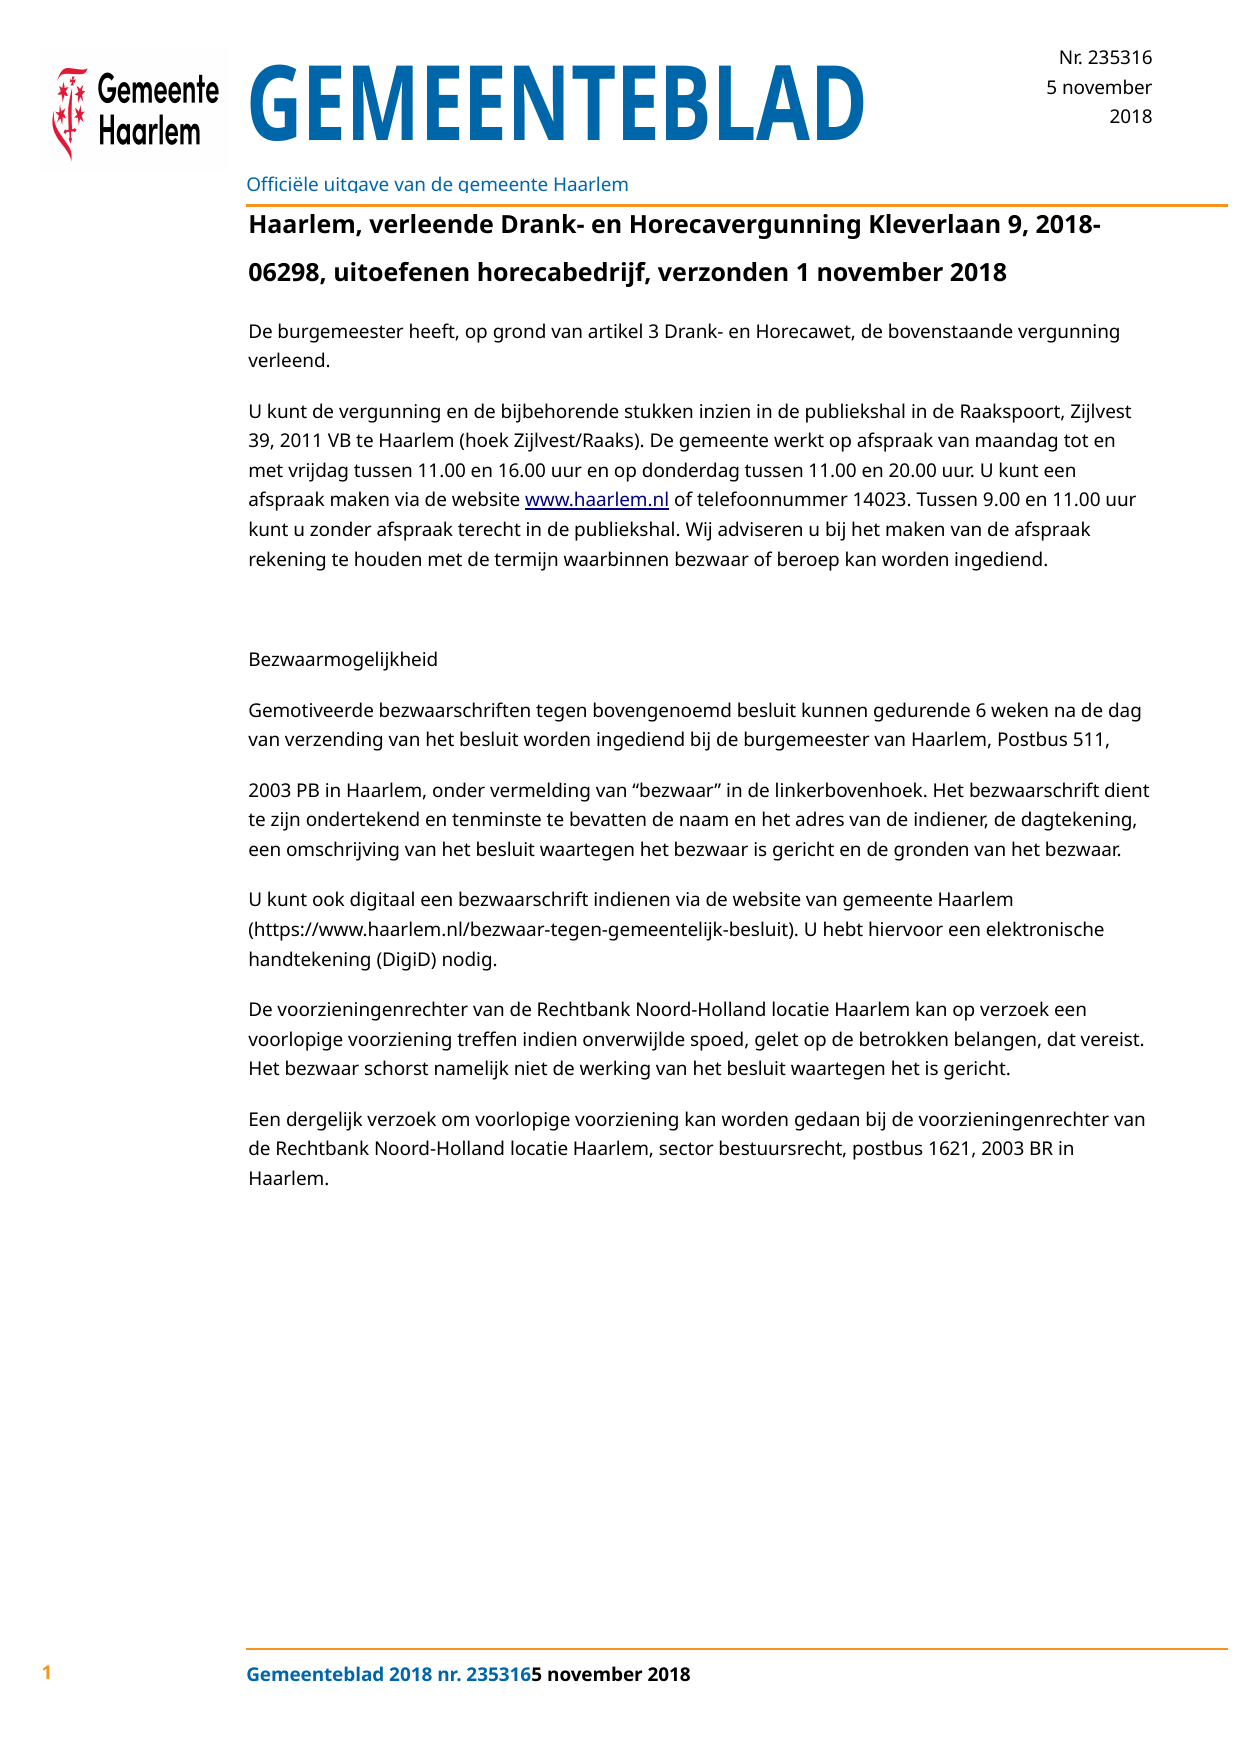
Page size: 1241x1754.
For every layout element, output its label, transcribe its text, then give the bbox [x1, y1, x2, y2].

text De burgemeester heeft, op grond van artikel 3 Drank- en Horecawet, de bovenstaande vergunning verleend. [248, 318, 1152, 373]
text Gemotiveerde bezwaarschriften tegen bovengenoemd besluit kunnen gedurende 6 weken na de dag van verzending van het besluit worden ingediend bij de burgemeester van Haarlem, Postbus 511, [248, 697, 1152, 752]
text Een dergelijk verzoek om voorlopige voorziening kan worden gedaan bij de voorzieningenrechter van de Rechtbank Noord-Holland locatie Haarlem, sector bestuursrecht, postbus 1621, 2003 BR in Haarlem. [248, 1106, 1152, 1191]
text U kunt de vergunning en de bijbehorende stukken inzien in de publiekshal in de Raakspoort, Zijlvest 39, 2011 VB te Haarlem (hoek Zijlvest/Raaks). De gemeente werkt op afspraak van maandag tot en met vrijdag tussen 11.00 en 16.00 uur en op donderdag tussen 11.00 en 20.00 uur. U kunt een afspraak maken via de website www.haarlem.nl of telefoonnummer 14023. Tussen 9.00 en 11.00 uur kunt u zonder afspraak terecht in de publiekshal. Wij adviseren u bij het maken van de afspraak rekening te houden met de termijn waarbinnen bezwaar of beroep kan worden ingediend. [248, 398, 1152, 572]
text Haarlem, verleende Drank- en Horecavergunning Kleverlaan 9, 2018-06298, uitoefenen horecabedrijf, verzonden 1 november 2018 [248, 207, 1152, 288]
text De voorzieningenrechter van de Rechtbank Noord-Holland locatie Haarlem kan op verzoek een voorlopige voorziening treffen indien onverwijlde spoed, gelet op de betrokken belangen, dat vereist. Het bezwaar schorst namelijk niet de werking van het besluit waartegen het is gericht. [248, 996, 1152, 1081]
picture [41, 47, 231, 172]
text 2003 PB in Haarlem, onder vermelding van “bezwaar” in de linkerbovenhoek. Het bezwaarschrift dient te zijn ondertekend en tenminste te bevatten de naam en het adres van de indiener, de dagtekening, een omschrijving van het besluit waartegen het bezwaar is gericht en de gronden van het bezwaar. [248, 777, 1152, 862]
text U kunt ook digitaal een bezwaarschrift indienen via de website van gemeente Haarlem (https://www.haarlem.nl/bezwaar-tegen-gemeentelijk-besluit). U hebt hiervoor een elektronische handtekening (DigiD) nodig. [248, 887, 1152, 972]
text Bezwaarmogelijkheid [248, 647, 1152, 672]
